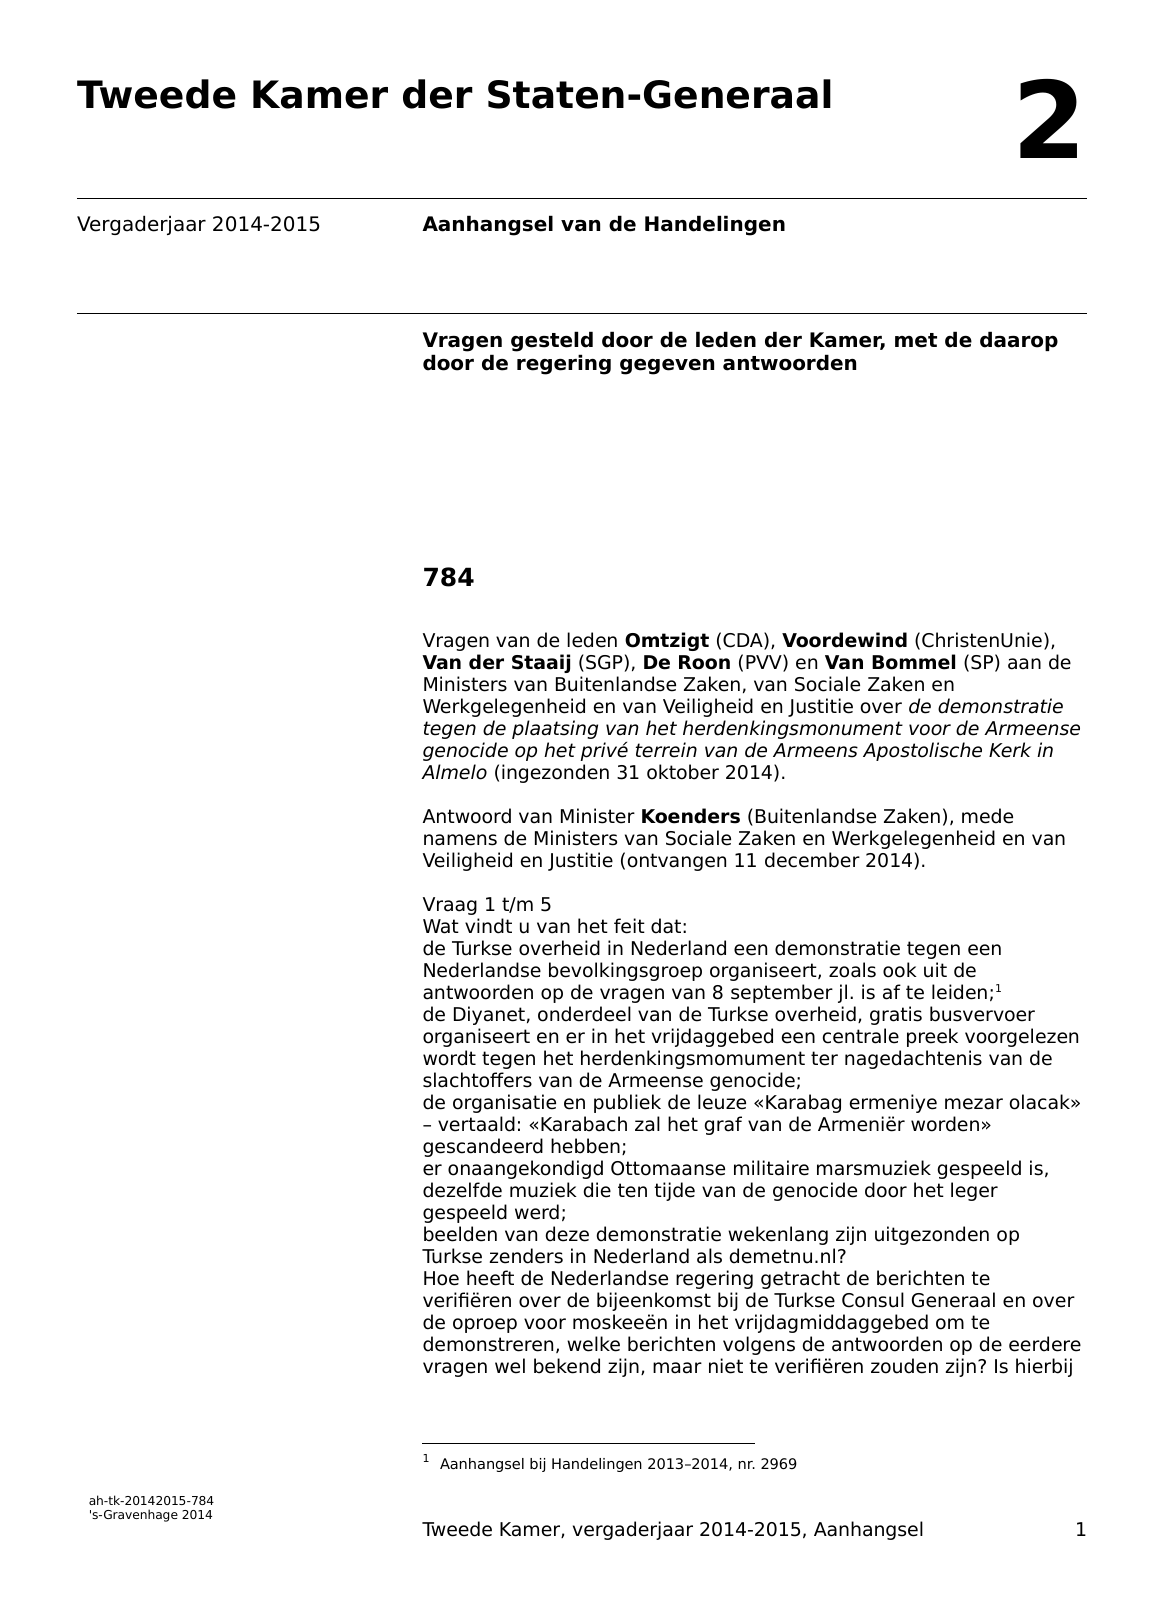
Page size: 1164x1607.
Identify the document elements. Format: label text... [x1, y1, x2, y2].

table_cell Vergaderjaar 2014-2015 [77, 199, 422, 313]
text Vragen van de leden Omtzigt (CDA), Voordewind (ChristenUnie), Van der Staaij (SGP), De Roon (PVV) en Van Bommel (SP) aan de Ministers van Buitenlandse Zaken, van Sociale Zaken en Werkgelegenheid en van Veiligheid en Justitie over de demonstratie tegen de plaatsing van het herdenkingsmonument voor de Armeense genocide op het privé terrein van de Armeens Apostolische Kerk in Almelo (ingezonden 31 oktober 2014). [422, 630, 1087, 784]
text Antwoord van Minister Koenders (Buitenlandse Zaken), mede namens de Ministers van Sociale Zaken en Werkgelegenheid en van Veiligheid en Justitie (ontvangen 11 december 2014). [422, 806, 1087, 872]
table_cell Vragen gesteld door de leden der Kamer, met de daarop door de regering gegeven antwoorden [422, 314, 1087, 375]
table_header 2 [886, 59, 1087, 198]
text de Turkse overheid in Nederland een demonstratie tegen een Nederlandse bevolkingsgroep organiseert, zoals ook uit de antwoorden op de vragen van 8 september jl. is af te leiden; [422, 938, 1087, 1004]
text Wat vindt u van het feit dat: [422, 916, 1087, 938]
text Aanhangsel bij Handelingen 2013–2014, nr. 2969 [422, 1452, 1087, 1474]
text beelden van deze demonstratie wekenlang zijn uitgezonden op Turkse zenders in Nederland als demetnu.nl? [422, 1224, 1087, 1268]
text Vraag 1 t/m 5 [422, 894, 1087, 916]
table_cell [77, 314, 422, 375]
table_header Tweede Kamer der Staten-Generaal [77, 59, 886, 198]
text 784 [422, 563, 1087, 592]
text de organisatie en publiek de leuze «Karabag ermeniye mezar olacak» – vertaald: «Karabach zal het graf van de Armeniër worden» gescandeerd hebben; [422, 1092, 1087, 1158]
text 's-Gravenhage 2014 [88, 1508, 323, 1522]
table_cell Aanhangsel van de Handelingen [422, 199, 1087, 313]
text de Diyanet, onderdeel van de Turkse overheid, gratis busvervoer organiseert en er in het vrijdaggebed een centrale preek voorgelezen wordt tegen het herdenkingsmomument ter nagedachtenis van de slachtoffers van de Armeense genocide; [422, 1004, 1087, 1092]
text er onaangekondigd Ottomaanse militaire marsmuziek gespeeld is, dezelfde muziek die ten tijde van de genocide door het leger gespeeld werd; [422, 1158, 1087, 1224]
text ah-tk-20142015-784 [88, 1494, 323, 1508]
text Hoe heeft de Nederlandse regering getracht de berichten te verifiëren over de bijeenkomst bij de Turkse Consul Generaal en over de oproep voor moskeeën in het vrijdagmiddaggebed om te demonstreren, welke berichten volgens de antwoorden op de eerdere vragen wel bekend zijn, maar niet te verifiëren zouden zijn? Is hierbij [422, 1268, 1087, 1378]
